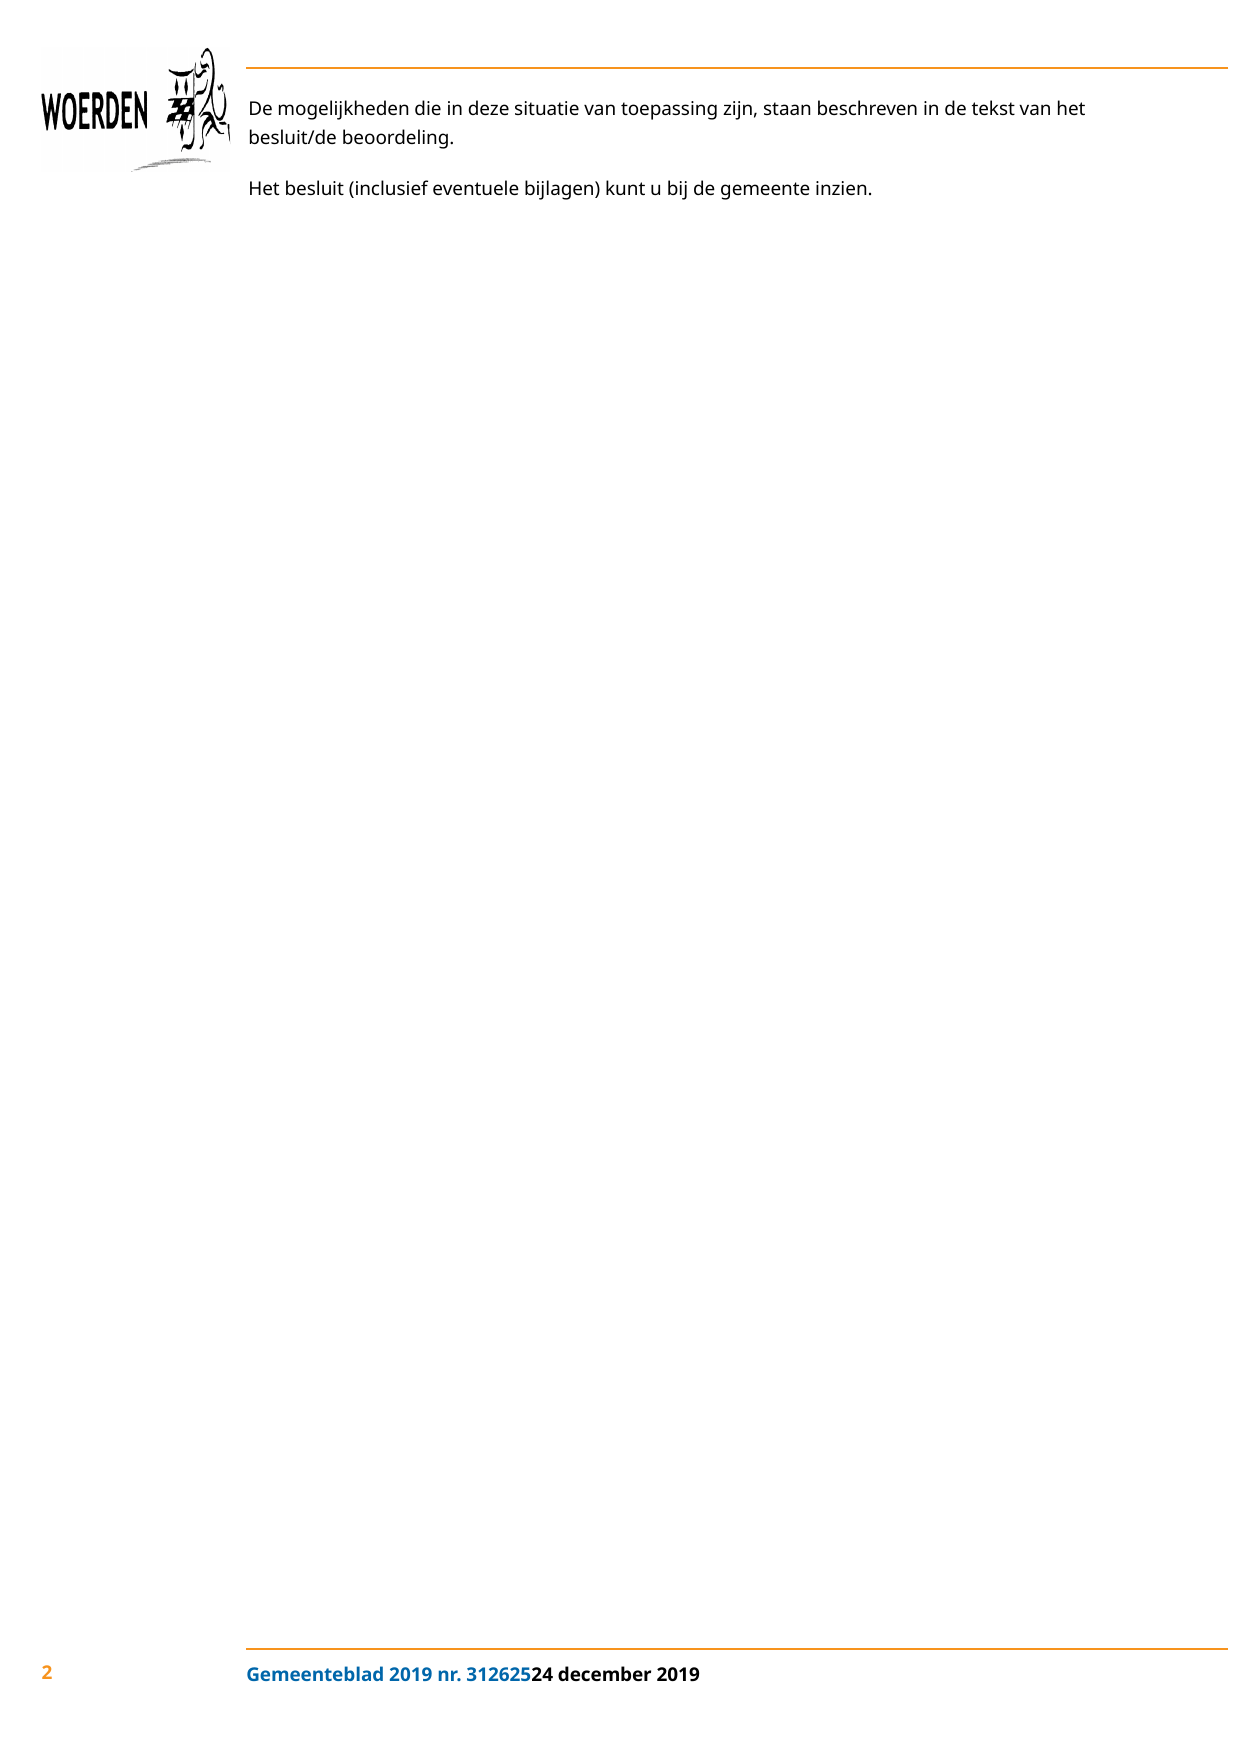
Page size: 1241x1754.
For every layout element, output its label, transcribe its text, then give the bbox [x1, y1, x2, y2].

picture [41, 47, 231, 172]
text Het besluit (inclusief eventuele bijlagen) kunt u bij de gemeente inzien. [248, 175, 1152, 201]
text De mogelijkheden die in deze situatie van toepassing zijn, staan beschreven in de tekst van het besluit/de beoordeling. [248, 95, 1152, 150]
